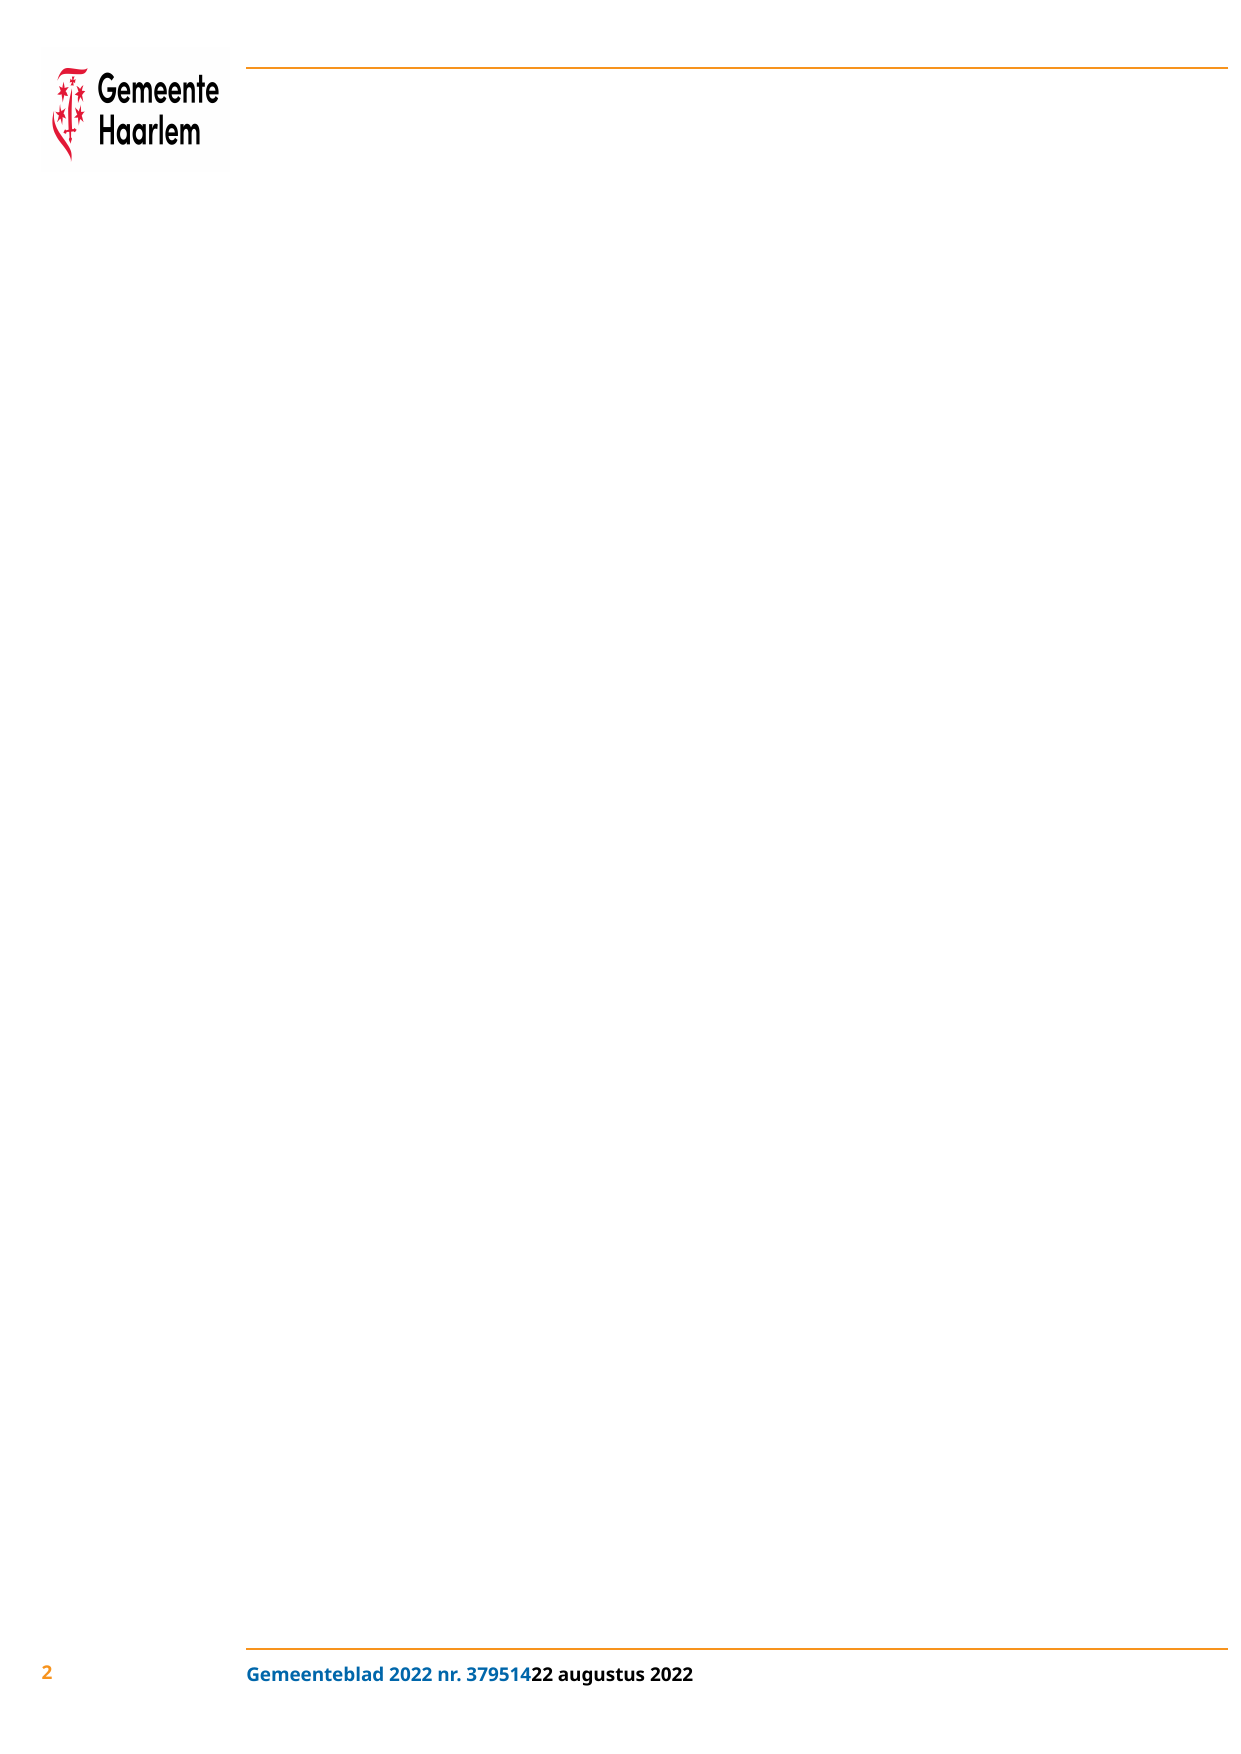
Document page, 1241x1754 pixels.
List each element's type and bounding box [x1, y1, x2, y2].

picture [41, 47, 231, 172]
